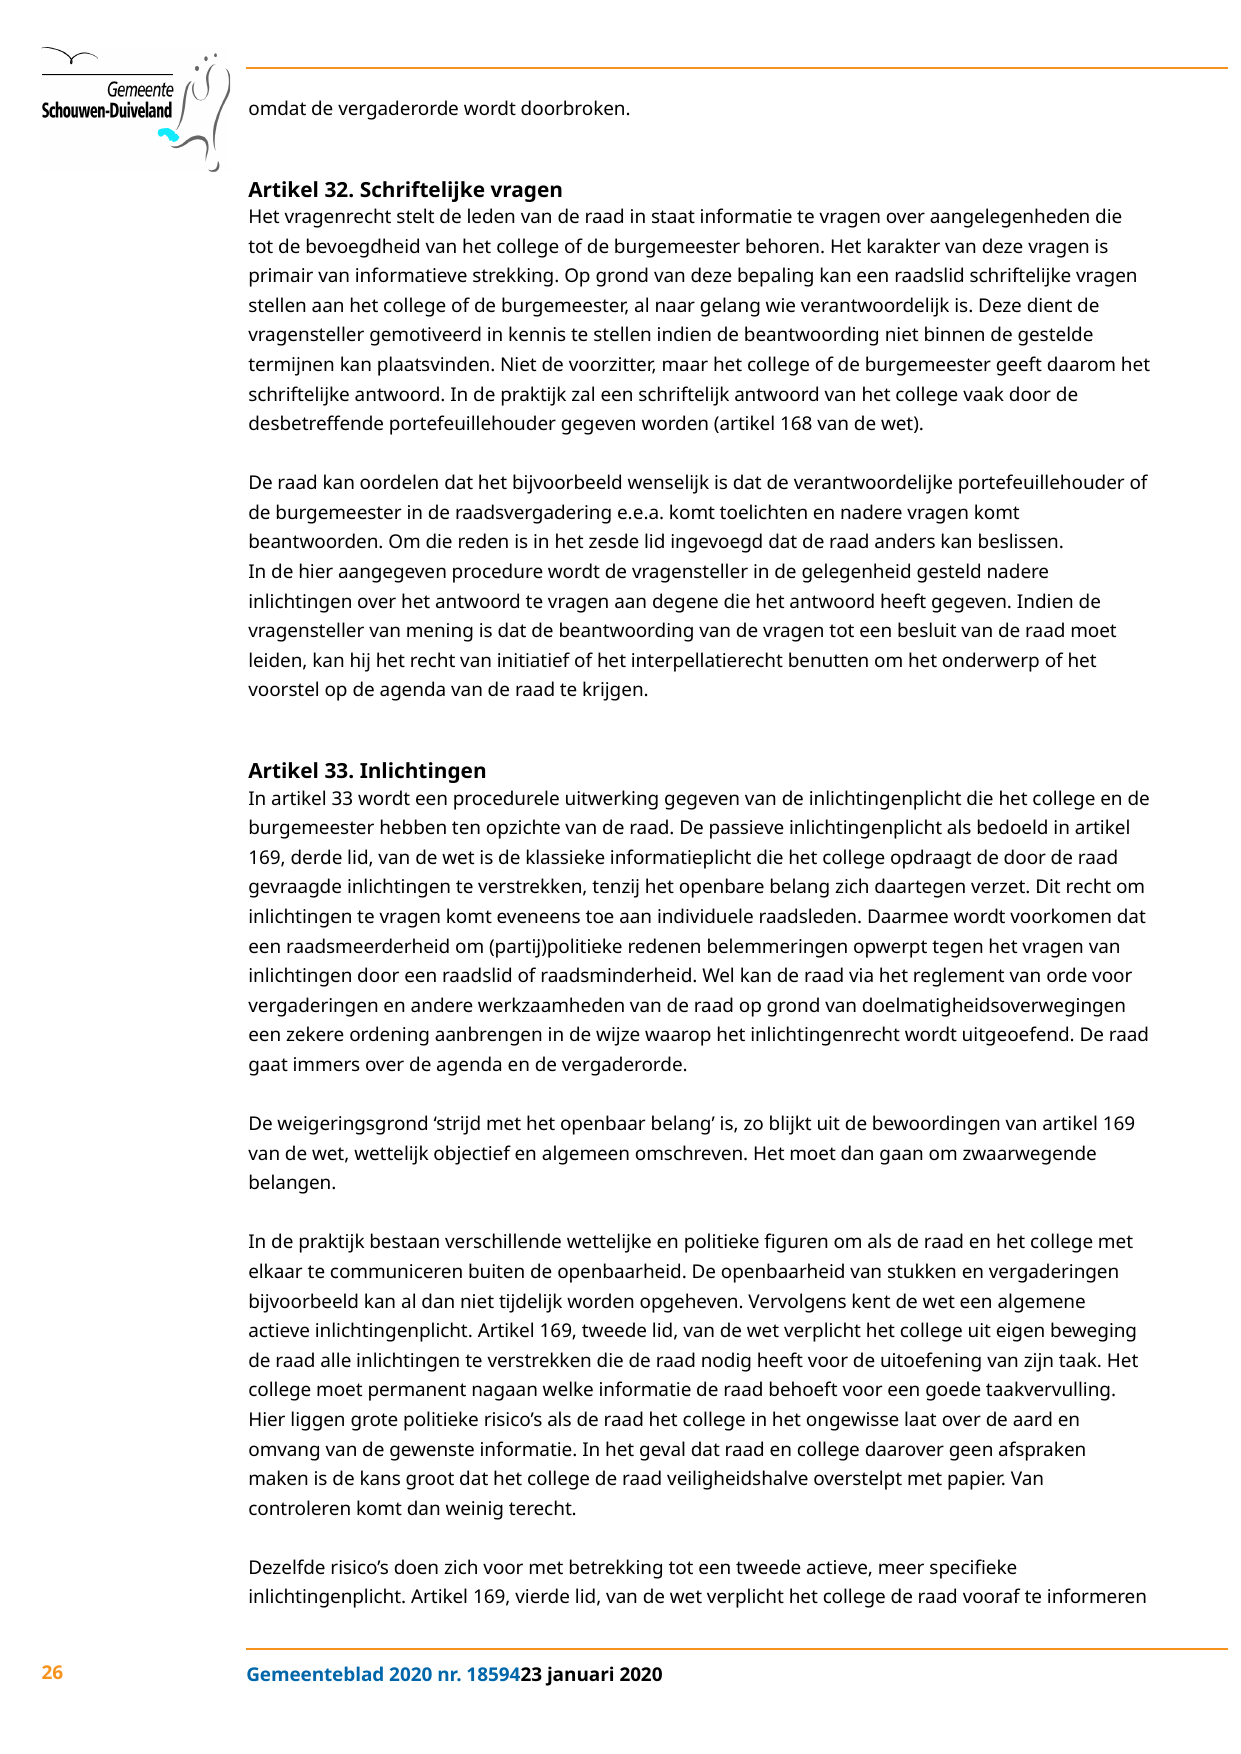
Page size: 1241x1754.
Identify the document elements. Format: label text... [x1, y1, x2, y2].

text De raad kan oordelen dat het bijvoorbeeld wenselijk is dat de verantwoordelijke portefeuillehouder of de burgemeester in de raadsvergadering e.e.a. komt toelichten en nadere vragen komt beantwoorden. Om die reden is in het zesde lid ingevoegd dat de raad anders kan beslissen. [248, 469, 1152, 554]
text Dezelfde risico’s doen zich voor met betrekking tot een tweede actieve, meer specifieke inlichtingenplicht. Artikel 169, vierde lid, van de wet verplicht het college de raad vooraf te informeren [248, 1554, 1152, 1609]
text In artikel 33 wordt een procedurele uitwerking gegeven van de inlichtingenplicht die het college en de burgemeester hebben ten opzichte van de raad. De passieve inlichtingenplicht als bedoeld in artikel 169, derde lid, van de wet is de klassieke informatieplicht die het college opdraagt de door de raad gevraagde inlichtingen te verstrekken, tenzij het openbare belang zich daartegen verzet. Dit recht om inlichtingen te vragen komt eveneens toe aan individuele raadsleden. Daarmee wordt voorkomen dat een raadsmeerderheid om (partij)politieke redenen belemmeringen opwerpt tegen het vragen van inlichtingen door een raadslid of raadsminderheid. Wel kan de raad via het reglement van orde voor vergaderingen en andere werkzaamheden van de raad op grond van doelmatigheidsoverwegingen een zekere ordening aanbrengen in de wijze waarop het inlichtingenrecht wordt uitgeoefend. De raad gaat immers over de agenda en de vergaderorde. [248, 785, 1152, 1077]
text In de hier aangegeven procedure wordt de vragensteller in de gelegenheid gesteld nadere inlichtingen over het antwoord te vragen aan degene die het antwoord heeft gegeven. Indien de vragensteller van mening is dat de beantwoording van de vragen tot een besluit van de raad moet leiden, kan hij het recht van initiatief of het interpellatierecht benutten om het onderwerp of het voorstel op de agenda van de raad te krijgen. [248, 558, 1152, 702]
text Artikel 33. Inlichtingen [248, 757, 1152, 785]
text Artikel 32. Schriftelijke vragen [248, 175, 1152, 203]
text In de praktijk bestaan verschillende wettelijke en politieke figuren om als de raad en het college met elkaar te communiceren buiten de openbaarheid. De openbaarheid van stukken en vergaderingen bijvoorbeeld kan al dan niet tijdelijk worden opgeheven. Vervolgens kent de wet een algemene actieve inlichtingenplicht. Artikel 169, tweede lid, van de wet verplicht het college uit eigen beweging de raad alle inlichtingen te verstrekken die de raad nodig heeft voor de uitoefening van zijn taak. Het college moet permanent nagaan welke informatie de raad behoeft voor een goede taakvervulling. Hier liggen grote politieke risico’s als de raad het college in het ongewisse laat over de aard en omvang van de gewenste informatie. In het geval dat raad en college daarover geen afspraken maken is de kans groot dat het college de raad veiligheidshalve overstelpt met papier. Van controleren komt dan weinig terecht. [248, 1229, 1152, 1521]
picture [41, 47, 231, 172]
text De weigeringsgrond ‘strijd met het openbaar belang’ is, zo blijkt uit de bewoordingen van artikel 169 van de wet, wettelijk objectief en algemeen omschreven. Het moet dan gaan om zwaarwegende belangen. [248, 1110, 1152, 1195]
text Het vragenrecht stelt de leden van de raad in staat informatie te vragen over aangelegenheden die tot de bevoegdheid van het college of de burgemeester behoren. Het karakter van deze vragen is primair van informatieve strekking. Op grond van deze bepaling kan een raadslid schriftelijke vragen stellen aan het college of de burgemeester, al naar gelang wie verantwoordelijk is. Deze dient de vragensteller gemotiveerd in kennis te stellen indien de beantwoording niet binnen de gestelde termijnen kan plaatsvinden. Niet de voorzitter, maar het college of de burgemeester geeft daarom het schriftelijke antwoord. In de praktijk zal een schriftelijk antwoord van het college vaak door de desbetreffende portefeuillehouder gegeven worden (artikel 168 van de wet). [248, 203, 1152, 436]
text omdat de vergaderorde wordt doorbroken. [248, 95, 1152, 121]
